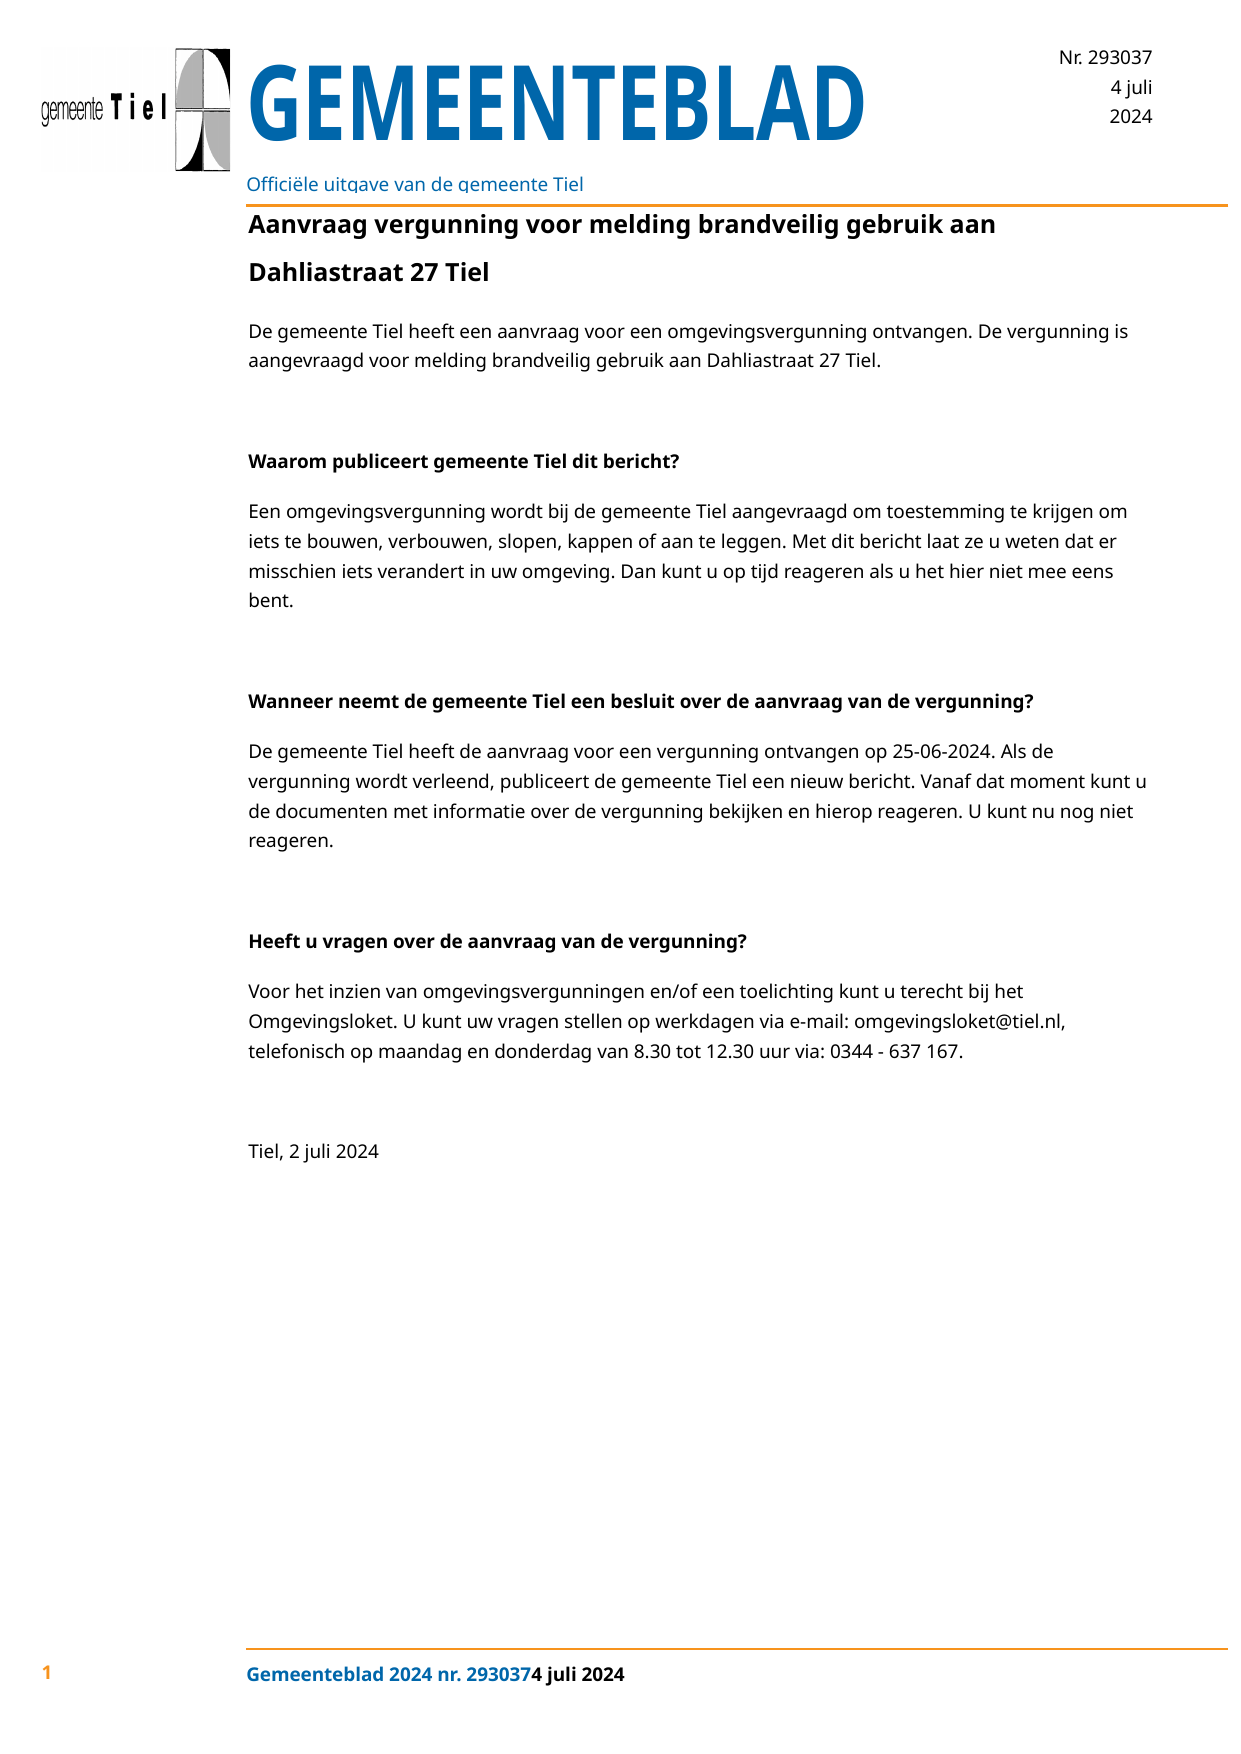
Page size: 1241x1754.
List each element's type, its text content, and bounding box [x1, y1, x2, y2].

text Tiel, 2 juli 2024 [248, 1139, 1152, 1164]
text Aanvraag vergunning voor melding brandveilig gebruik aan Dahliastraat 27 Tiel [248, 207, 1152, 288]
text Een omgevingsvergunning wordt bij de gemeente Tiel aangevraagd om toestemming te krijgen om iets te bouwen, verbouwen, slopen, kappen of aan te leggen. Met dit bericht laat ze u weten dat er misschien iets verandert in uw omgeving. Dan kunt u op tijd reageren als u het hier niet mee eens bent. [248, 499, 1152, 613]
text Waarom publiceert gemeente Tiel dit bericht? [248, 448, 1152, 474]
text Heeft u vragen over de aanvraag van de vergunning? [248, 928, 1152, 954]
text Voor het inzien van omgevingsvergunningen en/of een toelichting kunt u terecht bij het Omgevingsloket. U kunt uw vragen stellen op werkdagen via e-mail: omgevingsloket@tiel.nl, telefonisch op maandag en donderdag van 8.30 tot 12.30 uur via: 0344 - 637 167. [248, 979, 1152, 1064]
text De gemeente Tiel heeft de aanvraag voor een vergunning ontvangen op 25-06-2024. Als de vergunning wordt verleend, publiceert de gemeente Tiel een nieuw bericht. Vanaf dat moment kunt u de documenten met informatie over de vergunning bekijken en hierop reageren. U kunt nu nog niet reageren. [248, 739, 1152, 853]
picture [41, 47, 231, 172]
text Wanneer neemt de gemeente Tiel een besluit over de aanvraag van de vergunning? [248, 688, 1152, 714]
text De gemeente Tiel heeft een aanvraag voor een omgevingsvergunning ontvangen. De vergunning is aangevraagd voor melding brandveilig gebruik aan Dahliastraat 27 Tiel. [248, 318, 1152, 373]
